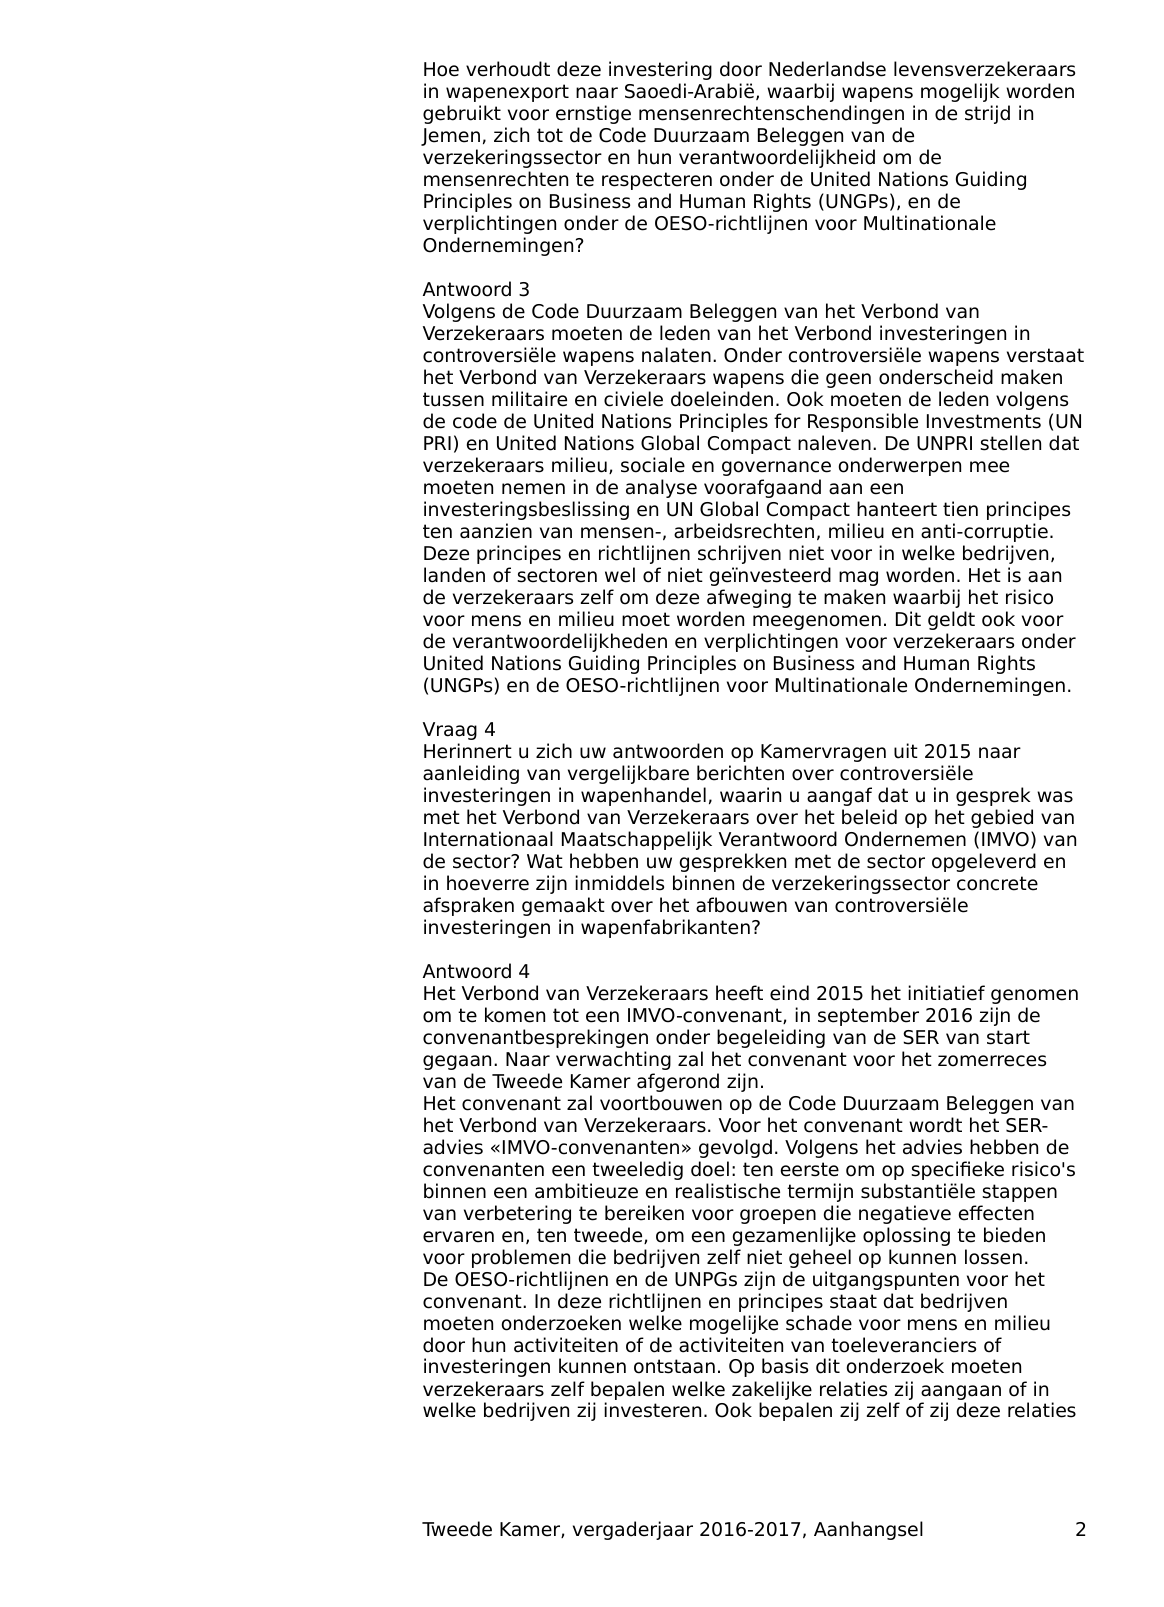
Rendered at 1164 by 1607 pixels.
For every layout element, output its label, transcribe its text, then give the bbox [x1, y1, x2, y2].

text Antwoord 4 [422, 961, 1087, 983]
text Vraag 4 [422, 719, 1087, 741]
text Hoe verhoudt deze investering door Nederlandse levensverzekeraars in wapenexport naar Saoedi-Arabië, waarbij wapens mogelijk worden gebruikt voor ernstige mensenrechtenschendingen in de strijd in Jemen, zich tot de Code Duurzaam Beleggen van de verzekeringssector en hun verantwoordelijkheid om de mensenrechten te respecteren onder de United Nations Guiding Principles on Business and Human Rights (UNGPs), en de verplichtingen onder de OESO-richtlijnen voor Multinationale Ondernemingen? [422, 59, 1087, 257]
text De OESO-richtlijnen en de UNPGs zijn de uitgangspunten voor het convenant. In deze richtlijnen en principes staat dat bedrijven moeten onderzoeken welke mogelijke schade voor mens en milieu door hun activiteiten of de activiteiten van toeleveranciers of investeringen kunnen ontstaan. Op basis dit onderzoek moeten verzekeraars zelf bepalen welke zakelijke relaties zij aangaan of in welke bedrijven zij investeren. Ook bepalen zij zelf of zij deze relaties [422, 1268, 1087, 1422]
text Het convenant zal voortbouwen op de Code Duurzaam Beleggen van het Verbond van Verzekeraars. Voor het convenant wordt het SER-advies «IMVO-convenanten» gevolgd. Volgens het advies hebben de convenanten een tweeledig doel: ten eerste om op specifieke risico's binnen een ambitieuze en realistische termijn substantiële stappen van verbetering te bereiken voor groepen die negatieve effecten ervaren en, ten tweede, om een gezamenlijke oplossing te bieden voor problemen die bedrijven zelf niet geheel op kunnen lossen. [422, 1093, 1087, 1268]
text Het Verbond van Verzekeraars heeft eind 2015 het initiatief genomen om te komen tot een IMVO-convenant, in september 2016 zijn de convenantbesprekingen onder begeleiding van de SER van start gegaan. Naar verwachting zal het convenant voor het zomerreces van de Tweede Kamer afgerond zijn. [422, 983, 1087, 1093]
text Volgens de Code Duurzaam Beleggen van het Verbond van Verzekeraars moeten de leden van het Verbond investeringen in controversiële wapens nalaten. Onder controversiële wapens verstaat het Verbond van Verzekeraars wapens die geen onderscheid maken tussen militaire en civiele doeleinden. Ook moeten de leden volgens de code de United Nations Principles for Responsible Investments (UN PRI) en United Nations Global Compact naleven. De UNPRI stellen dat verzekeraars milieu, sociale en governance onderwerpen mee moeten nemen in de analyse voorafgaand aan een investeringsbeslissing en UN Global Compact hanteert tien principes ten aanzien van mensen-, arbeidsrechten, milieu en anti-corruptie. Deze principes en richtlijnen schrijven niet voor in welke bedrijven, landen of sectoren wel of niet geïnvesteerd mag worden. Het is aan de verzekeraars zelf om deze afweging te maken waarbij het risico voor mens en milieu moet worden meegenomen. Dit geldt ook voor de verantwoordelijkheden en verplichtingen voor verzekeraars onder United Nations Guiding Principles on Business and Human Rights (UNGPs) en de OESO-richtlijnen voor Multinationale Ondernemingen. [422, 301, 1087, 697]
text Antwoord 3 [422, 279, 1087, 301]
text Herinnert u zich uw antwoorden op Kamervragen uit 2015 naar aanleiding van vergelijkbare berichten over controversiële investeringen in wapenhandel, waarin u aangaf dat u in gesprek was met het Verbond van Verzekeraars over het beleid op het gebied van Internationaal Maatschappelijk Verantwoord Ondernemen (IMVO) van de sector? Wat hebben uw gesprekken met de sector opgeleverd en in hoeverre zijn inmiddels binnen de verzekeringssector concrete afspraken gemaakt over het afbouwen van controversiële investeringen in wapenfabrikanten? [422, 741, 1087, 939]
